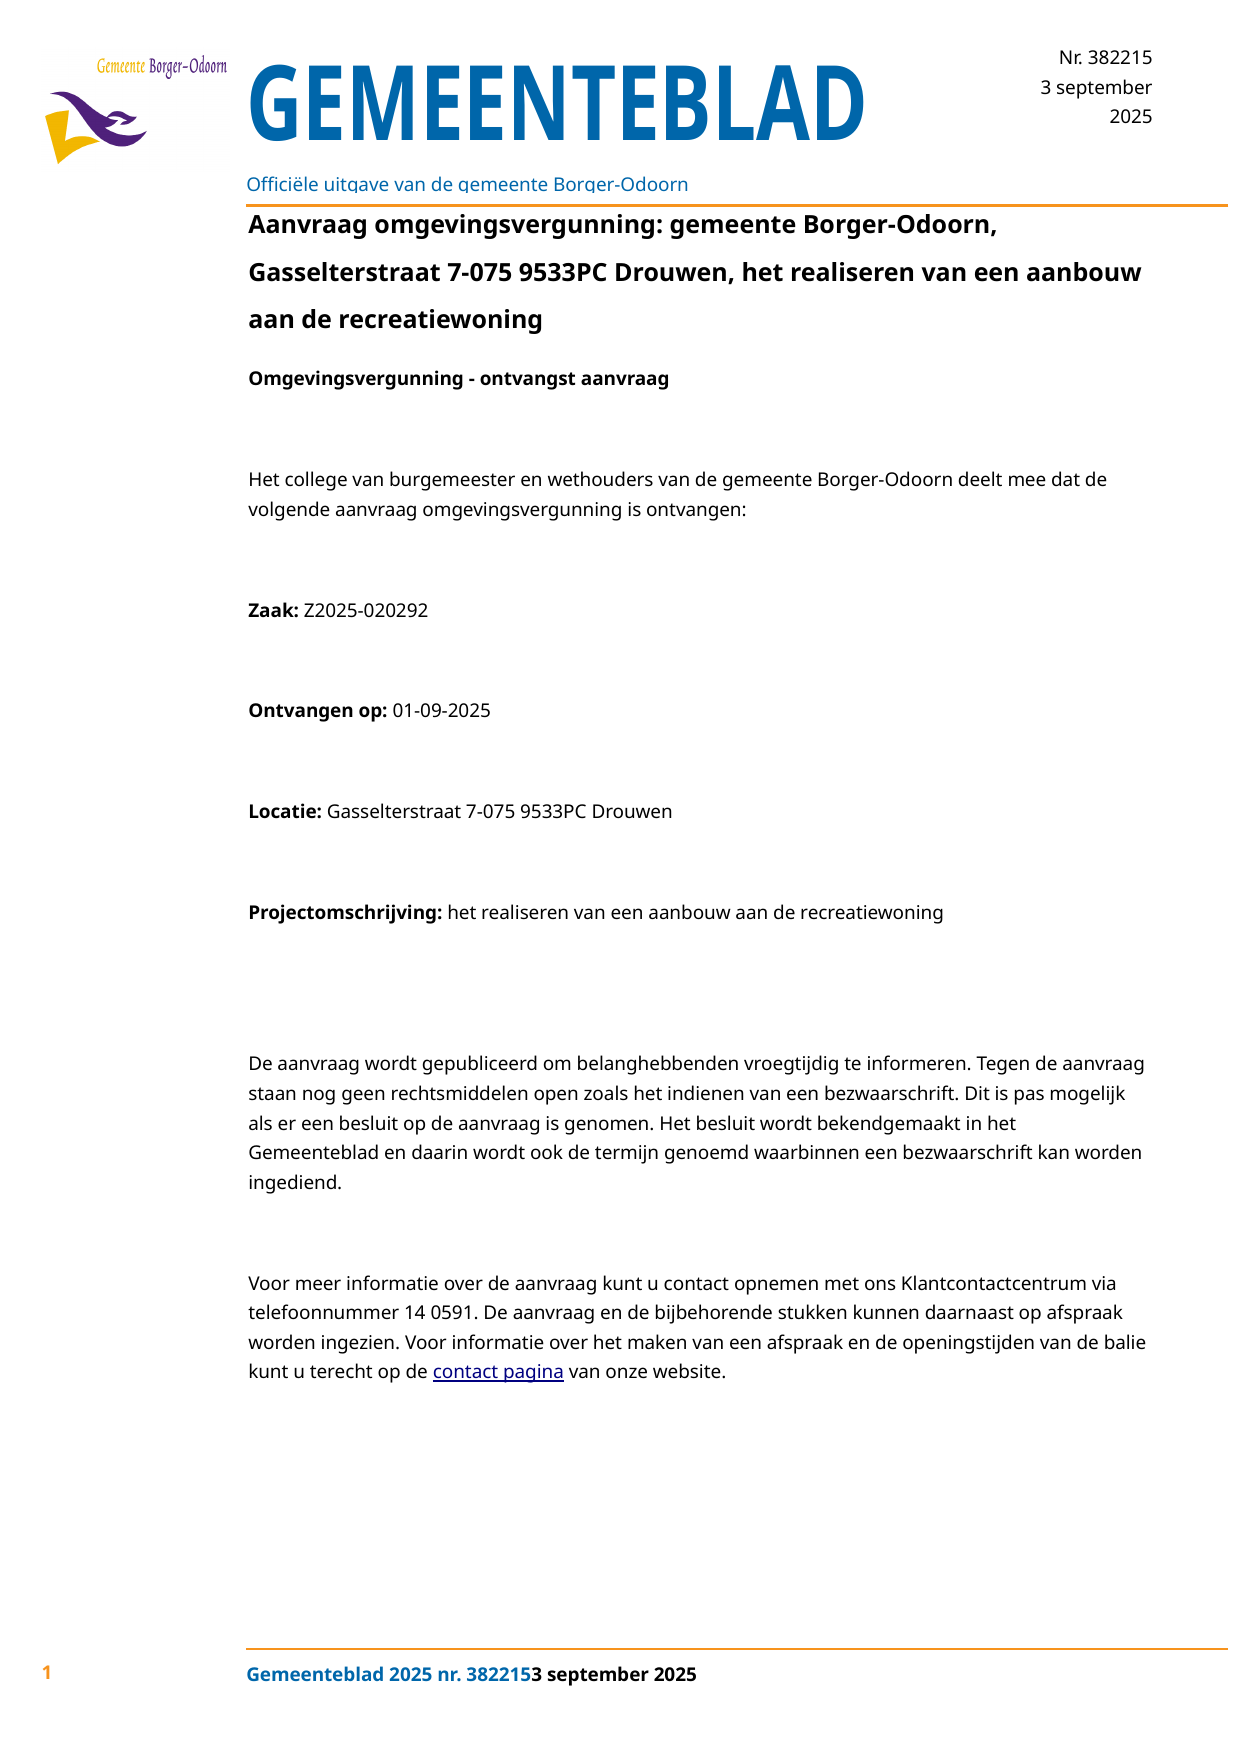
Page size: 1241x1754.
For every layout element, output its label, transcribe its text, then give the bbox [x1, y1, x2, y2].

text Voor meer informatie over de aanvraag kunt u contact opnemen met ons Klantcontactcentrum via telefoonnummer 14 0591. De aanvraag en de bijbehorende stukken kunnen daarnaast op afspraak worden ingezien. Voor informatie over het maken van een afspraak en de openingstijden van de balie kunt u terecht op de contact pagina van onze website. [248, 1270, 1152, 1384]
text De aanvraag wordt gepubliceerd om belanghebbenden vroegtijdig te informeren. Tegen de aanvraag staan nog geen rechtsmiddelen open zoals het indienen van een bezwaarschrift. Dit is pas mogelijk als er een besluit op de aanvraag is genomen. Het besluit wordt bekendgemaakt in het Gemeenteblad en daarin wordt ook de termijn genoemd waarbinnen een bezwaarschrift kan worden ingediend. [248, 1051, 1152, 1194]
text Locatie: Gasselterstraat 7-075 9533PC Drouwen [248, 798, 1152, 824]
text Ontvangen op: 01-09-2025 [248, 698, 1152, 723]
text Zaak: Z2025-020292 [248, 597, 1152, 622]
text Het college van burgemeester en wethouders van de gemeente Borger-Odoorn deelt mee dat de volgende aanvraag omgevingsvergunning is ontvangen: [248, 466, 1152, 522]
text Omgevingsvergunning - ontvangst aanvraag [248, 366, 1152, 391]
picture [41, 47, 231, 172]
text Projectomschrijving: het realiseren van een aanbouw aan de recreatiewoning [248, 899, 1152, 925]
text Aanvraag omgevingsvergunning: gemeente Borger-Odoorn, Gasselterstraat 7-075 9533PC Drouwen, het realiseren van een aanbouw aan de recreatiewoning [248, 207, 1152, 336]
